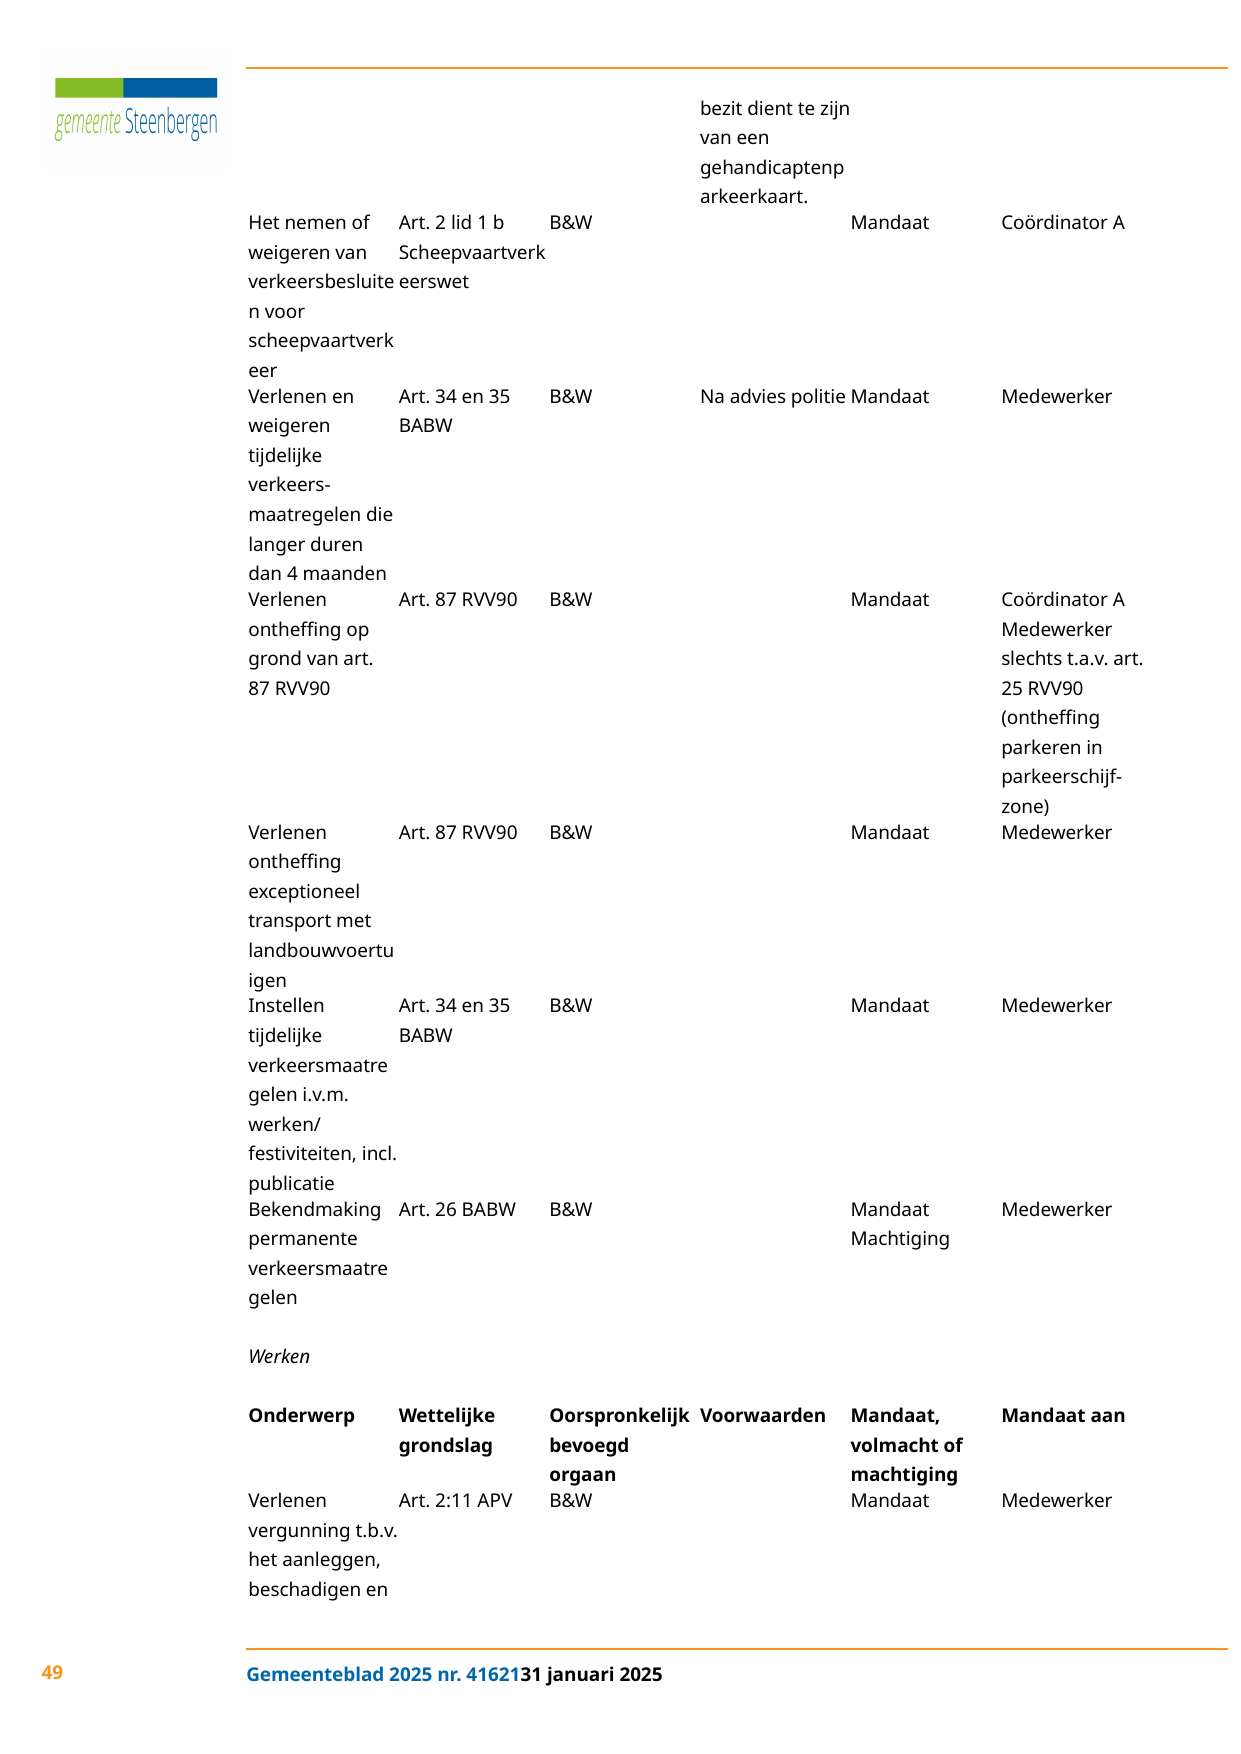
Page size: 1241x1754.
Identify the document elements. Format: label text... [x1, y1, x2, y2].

table_cell Mandaat [850, 383, 1001, 586]
table_cell B&W [549, 819, 700, 993]
table_cell [1001, 95, 1152, 209]
table_cell Instellen tijdelijke verkeersmaatregelen i.v.m. werken/ festiviteiten, incl. publicatie [248, 993, 398, 1196]
table_cell [700, 1487, 850, 1602]
table_cell [700, 993, 850, 1196]
table_cell B&W [549, 1487, 700, 1602]
table_cell Mandaat [850, 993, 1001, 1196]
table_cell Art. 34 en 35 BABW [399, 383, 549, 586]
table_cell Het nemen of weigeren van verkeersbesluiten voor scheepvaartverkeer [248, 209, 398, 383]
table_cell [700, 586, 850, 819]
table_cell Art. 2:11 APV [399, 1487, 549, 1602]
table_cell Medewerker [1001, 993, 1152, 1196]
table_cell B&W [549, 209, 700, 383]
picture [41, 47, 231, 172]
table_cell Medewerker [1001, 1487, 1152, 1602]
table_header Mandaat aan [1001, 1403, 1152, 1487]
table_cell Art. 87 RVV90 [399, 819, 549, 993]
table_cell Verlenen ontheffing exceptioneel transport met landbouwvoertuigen [248, 819, 398, 993]
table_cell [549, 95, 700, 209]
table_cell [700, 209, 850, 383]
table_cell [850, 95, 1001, 209]
table_cell Mandaat [850, 819, 1001, 993]
table_cell Art. 2 lid 1 b Scheepvaartverkeerswet [399, 209, 549, 383]
table_cell B&W [549, 383, 700, 586]
table_cell Medewerker [1001, 1196, 1152, 1310]
table_cell B&W [549, 1196, 700, 1310]
table_cell Bekendmaking permanente verkeersmaatregelen [248, 1196, 398, 1310]
table_cell Na advies politie [700, 383, 850, 586]
table_cell B&W [549, 586, 700, 819]
text Werken [248, 1343, 1152, 1369]
table_cell Mandaat [850, 586, 1001, 819]
table_cell Medewerker [1001, 383, 1152, 586]
table_cell Mandaat [850, 209, 1001, 383]
table_header Voorwaarden [700, 1403, 850, 1487]
table_header Mandaat, volmacht of machtiging [850, 1403, 1001, 1487]
table_cell Verlenen en weigeren tijdelijke verkeers-maatregelen die langer duren dan 4 maanden [248, 383, 398, 586]
table_header Oorspronkelijk bevoegd orgaan [549, 1403, 700, 1487]
table_cell Verlenen ontheffing op grond van art. 87 RVV90 [248, 586, 398, 819]
table_header Onderwerp [248, 1403, 398, 1487]
table_cell B&W [549, 993, 700, 1196]
table_header Wettelijke grondslag [399, 1403, 549, 1487]
table_cell [700, 819, 850, 993]
table_cell Medewerker [1001, 819, 1152, 993]
table_cell Art. 26 BABW [399, 1196, 549, 1310]
table_cell bezit dient te zijn van een gehandicaptenparkeerkaart. [700, 95, 850, 209]
table_cell Coördinator A [1001, 209, 1152, 383]
table_cell Coördinator A Medewerker slechts t.a.v. art. 25 RVV90 (ontheffing parkeren in parkeerschijf-zone) [1001, 586, 1152, 819]
table_cell Art. 34 en 35 BABW [399, 993, 549, 1196]
table_cell [399, 95, 549, 209]
table_cell Mandaat [850, 1487, 1001, 1602]
table_cell Art. 87 RVV90 [399, 586, 549, 819]
table_cell Mandaat Machtiging [850, 1196, 1001, 1310]
table_cell Verlenen vergunning t.b.v. het aanleggen, beschadigen en [248, 1487, 398, 1602]
table_cell [700, 1196, 850, 1310]
table_cell [248, 95, 398, 209]
